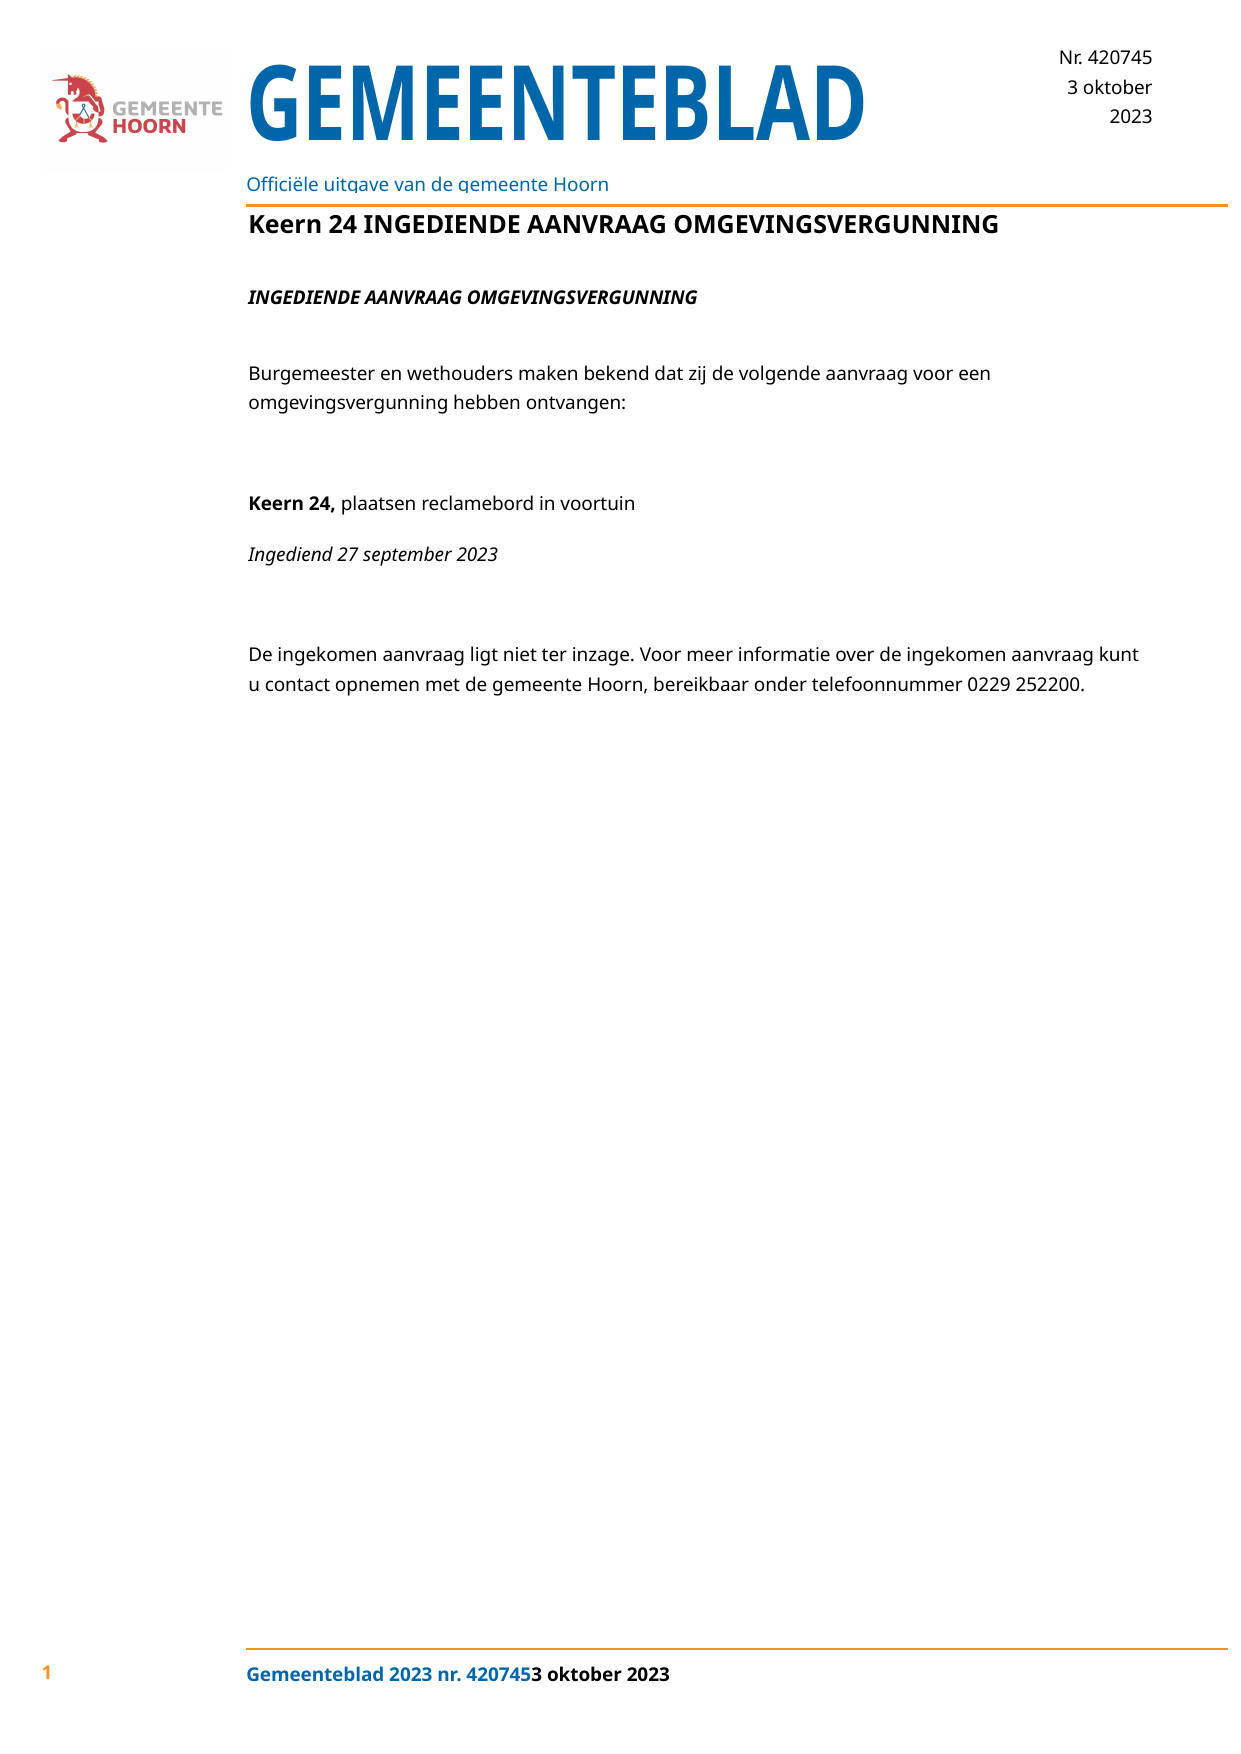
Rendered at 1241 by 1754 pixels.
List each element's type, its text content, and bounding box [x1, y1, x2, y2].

text Keern 24, plaatsen reclamebord in voortuin [248, 490, 1152, 516]
text Keern 24 INGEDIENDE AANVRAAG OMGEVINGSVERGUNNING [248, 207, 1152, 241]
text Burgemeester en wethouders maken bekend dat zij de volgende aanvraag voor een omgevingsvergunning hebben ontvangen: [248, 360, 1152, 415]
text INGEDIENDE AANVRAAG OMGEVINGSVERGUNNING [248, 284, 1152, 309]
text De ingekomen aanvraag ligt niet ter inzage. Voor meer informatie over de ingekomen aanvraag kunt u contact opnemen met de gemeente Hoorn, bereikbaar onder telefoonnummer 0229 252200. [248, 642, 1152, 697]
text Ingediend 27 september 2023 [248, 541, 1152, 567]
picture [41, 47, 231, 172]
